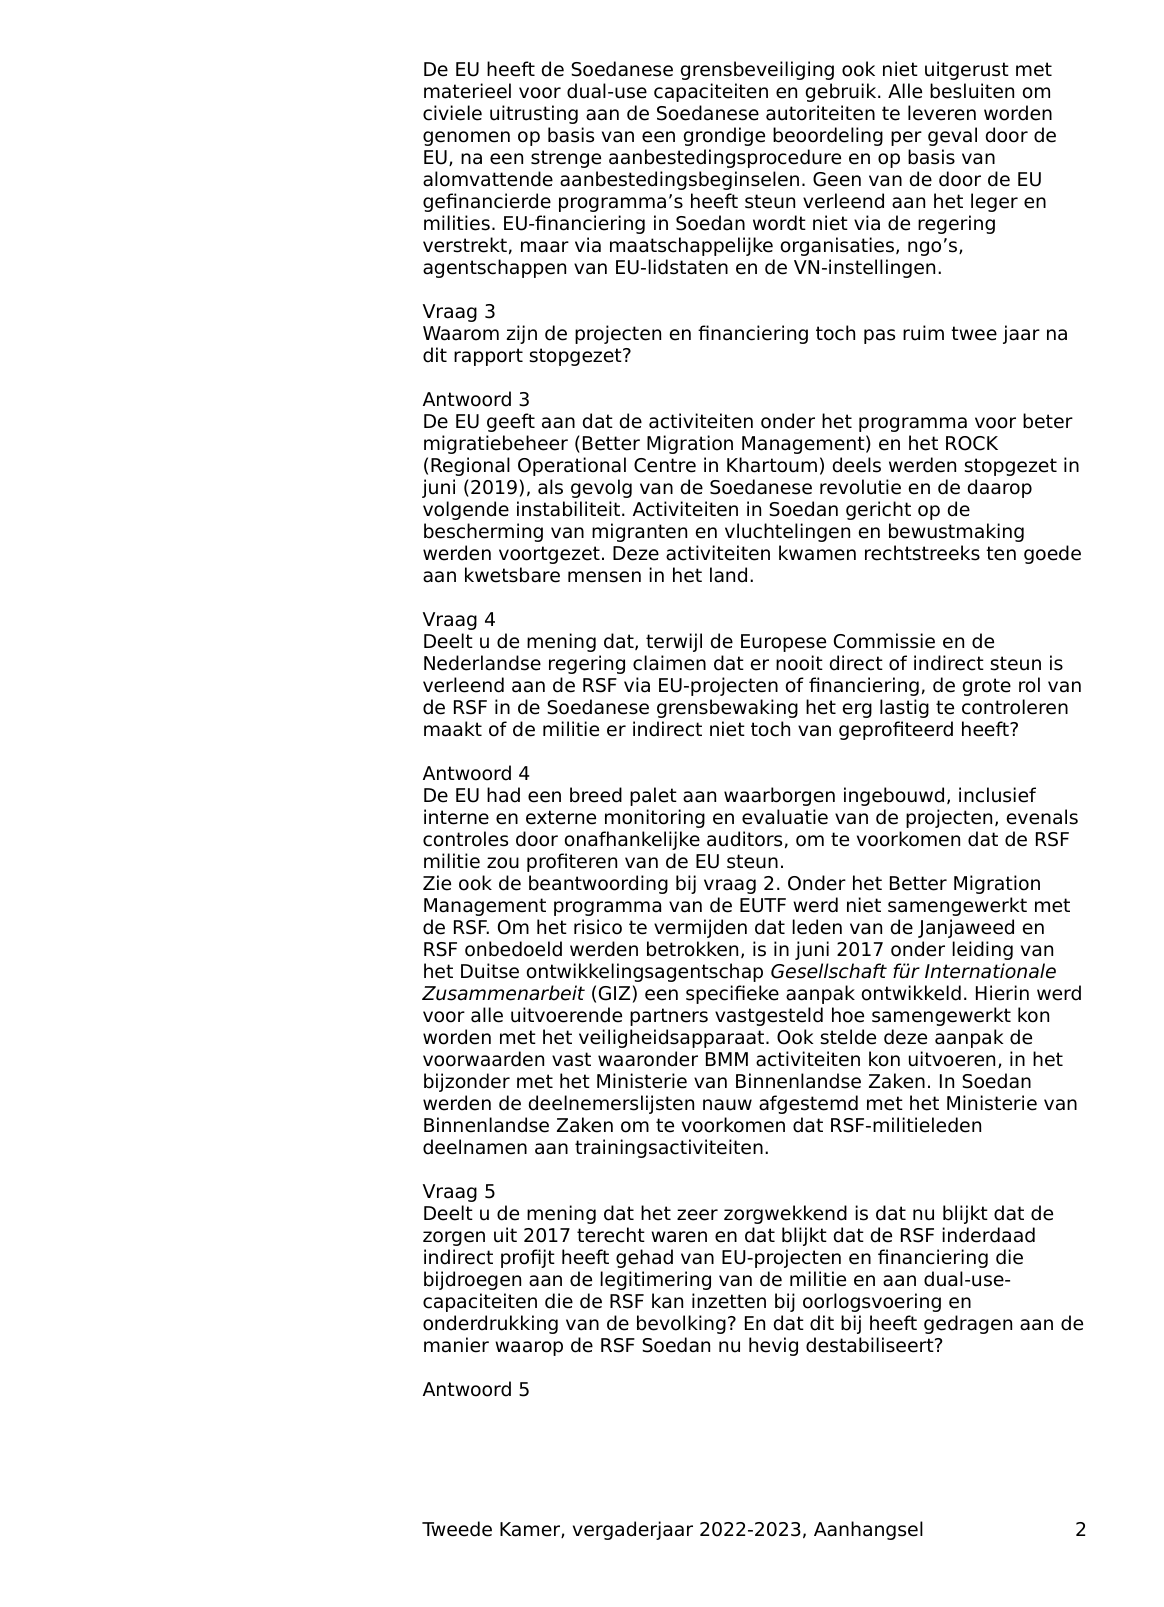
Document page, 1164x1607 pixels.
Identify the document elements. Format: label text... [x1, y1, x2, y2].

text Vraag 5 [422, 1181, 1087, 1203]
text Vraag 3 [422, 301, 1087, 323]
text De EU heeft de Soedanese grensbeveiliging ook niet uitgerust met materieel voor dual-use capaciteiten en gebruik. Alle besluiten om civiele uitrusting aan de Soedanese autoriteiten te leveren worden genomen op basis van een grondige beoordeling per geval door de EU, na een strenge aanbestedingsprocedure en op basis van alomvattende aanbestedingsbeginselen. Geen van de door de EU gefinancierde programma’s heeft steun verleend aan het leger en milities. EU-financiering in Soedan wordt niet via de regering verstrekt, maar via maatschappelijke organisaties, ngo’s, agentschappen van EU-lidstaten en de VN-instellingen. [422, 59, 1087, 279]
text Waarom zijn de projecten en financiering toch pas ruim twee jaar na dit rapport stopgezet? [422, 323, 1087, 367]
text Zie ook de beantwoording bij vraag 2. Onder het Better Migration Management programma van de EUTF werd niet samengewerkt met de RSF. Om het risico te vermijden dat leden van de Janjaweed en RSF onbedoeld werden betrokken, is in juni 2017 onder leiding van het Duitse ontwikkelingsagentschap Gesellschaft für Internationale Zusammenarbeit (GIZ) een specifieke aanpak ontwikkeld. Hierin werd voor alle uitvoerende partners vastgesteld hoe samengewerkt kon worden met het veiligheidsapparaat. Ook stelde deze aanpak de voorwaarden vast waaronder BMM activiteiten kon uitvoeren, in het bijzonder met het Ministerie van Binnenlandse Zaken. In Soedan werden de deelnemerslijsten nauw afgestemd met het Ministerie van Binnenlandse Zaken om te voorkomen dat RSF-militieleden deelnamen aan trainingsactiviteiten. [422, 873, 1087, 1159]
text Antwoord 3 [422, 389, 1087, 411]
text Antwoord 4 [422, 763, 1087, 785]
text Deelt u de mening dat het zeer zorgwekkend is dat nu blijkt dat de zorgen uit 2017 terecht waren en dat blijkt dat de RSF inderdaad indirect profijt heeft gehad van EU-projecten en financiering die bijdroegen aan de legitimering van de militie en aan dual-use-capaciteiten die de RSF kan inzetten bij oorlogsvoering en onderdrukking van de bevolking? En dat dit bij heeft gedragen aan de manier waarop de RSF Soedan nu hevig destabiliseert? [422, 1203, 1087, 1357]
text De EU had een breed palet aan waarborgen ingebouwd, inclusief interne en externe monitoring en evaluatie van de projecten, evenals controles door onafhankelijke auditors, om te voorkomen dat de RSF militie zou profiteren van de EU steun. [422, 785, 1087, 873]
text Vraag 4 [422, 609, 1087, 631]
text Antwoord 5 [422, 1379, 1087, 1401]
text De EU geeft aan dat de activiteiten onder het programma voor beter migratiebeheer (Better Migration Management) en het ROCK (Regional Operational Centre in Khartoum) deels werden stopgezet in juni (2019), als gevolg van de Soedanese revolutie en de daarop volgende instabiliteit. Activiteiten in Soedan gericht op de bescherming van migranten en vluchtelingen en bewustmaking werden voortgezet. Deze activiteiten kwamen rechtstreeks ten goede aan kwetsbare mensen in het land. [422, 411, 1087, 587]
text Deelt u de mening dat, terwijl de Europese Commissie en de Nederlandse regering claimen dat er nooit direct of indirect steun is verleend aan de RSF via EU-projecten of financiering, de grote rol van de RSF in de Soedanese grensbewaking het erg lastig te controleren maakt of de militie er indirect niet toch van geprofiteerd heeft? [422, 631, 1087, 741]
